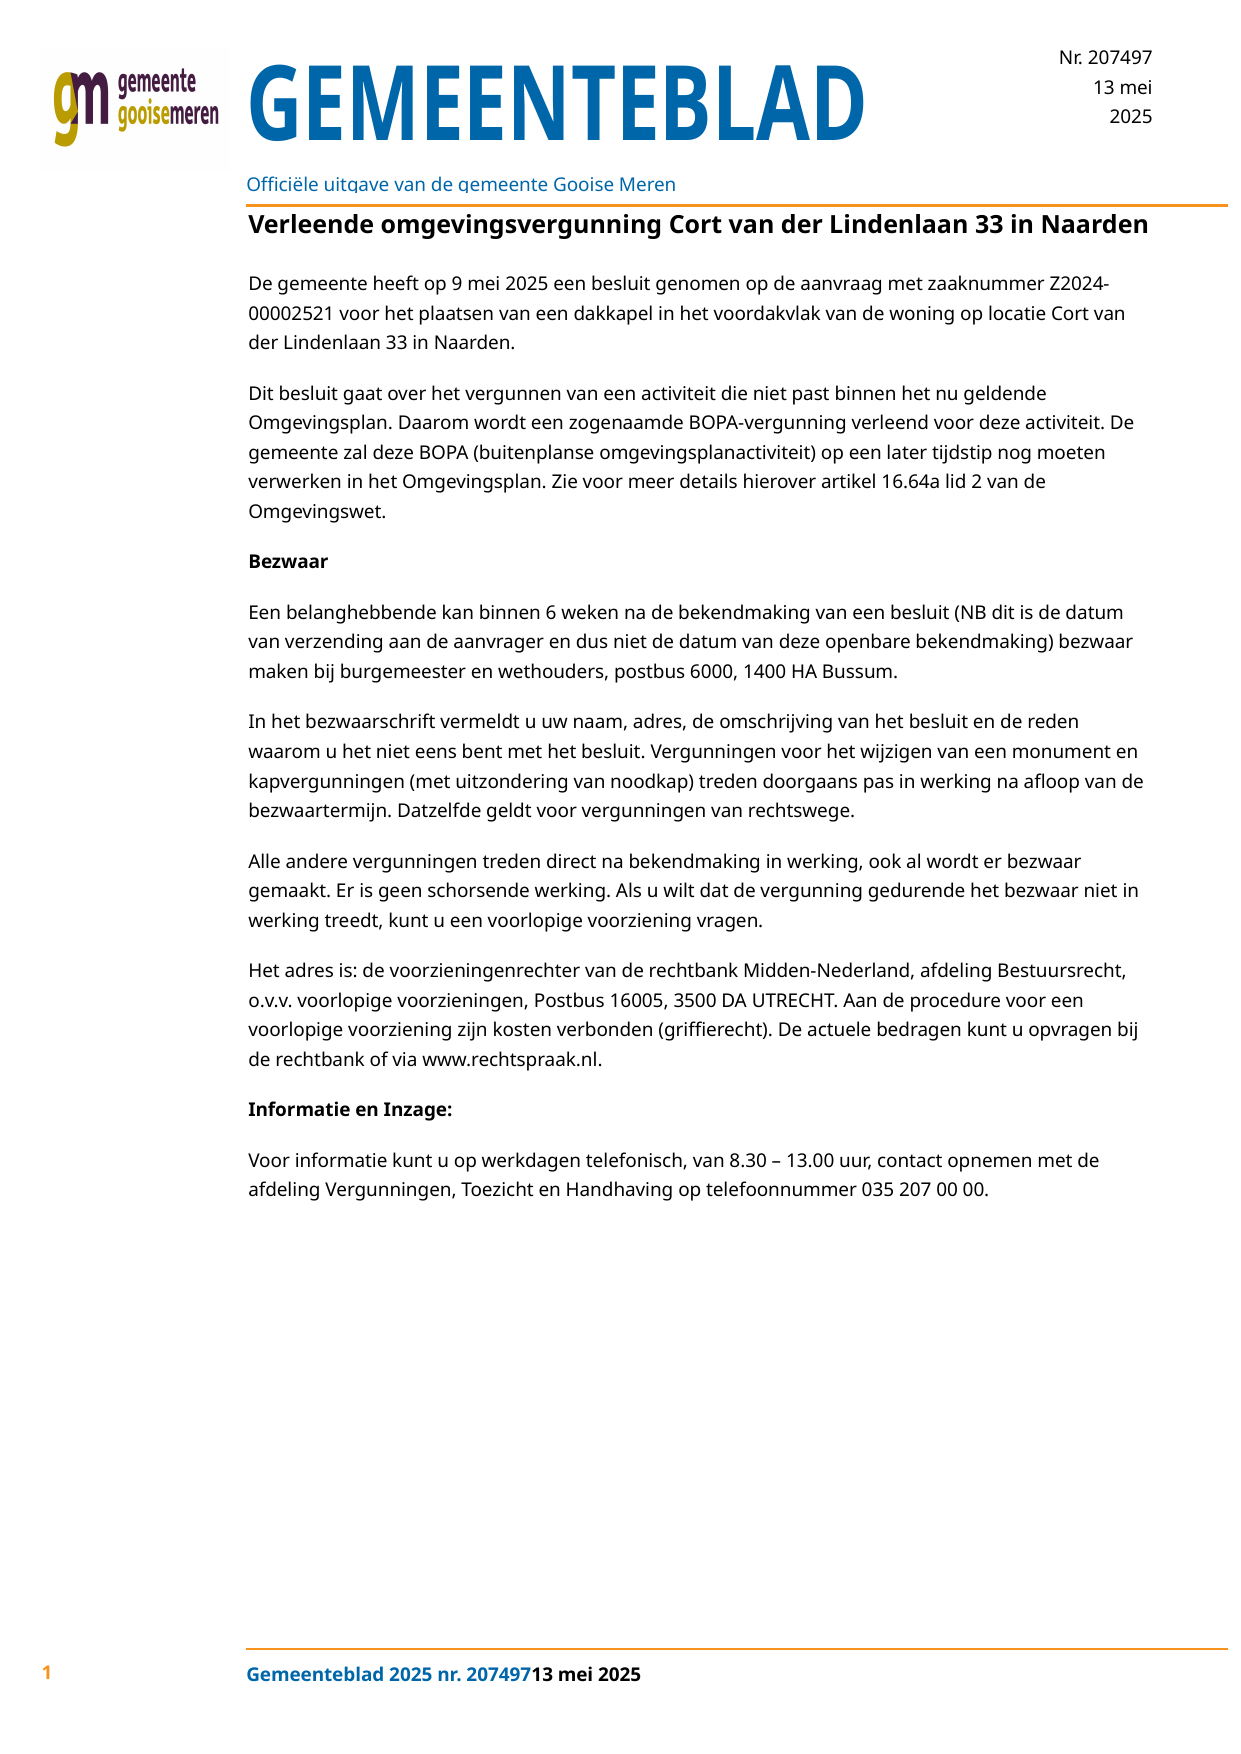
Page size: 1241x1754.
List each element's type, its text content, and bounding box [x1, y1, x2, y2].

text Bezwaar [248, 549, 1152, 574]
text Alle andere vergunningen treden direct na bekendmaking in werking, ook al wordt er bezwaar gemaakt. Er is geen schorsende werking. Als u wilt dat de vergunning gedurende het bezwaar niet in werking treedt, kunt u een voorlopige voorziening vragen. [248, 848, 1152, 933]
text Dit besluit gaat over het vergunnen van een activiteit die niet past binnen het nu geldende Omgevingsplan. Daarom wordt een zogenaamde BOPA-vergunning verleend voor deze activiteit. De gemeente zal deze BOPA (buitenplanse omgevingsplanactiviteit) op een later tijdstip nog moeten verwerken in het Omgevingsplan. Zie voor meer details hierover artikel 16.64a lid 2 van de Omgevingswet. [248, 380, 1152, 524]
text Het adres is: de voorzieningenrechter van de rechtbank Midden-Nederland, afdeling Bestuursrecht, o.v.v. voorlopige voorzieningen, Postbus 16005, 3500 DA UTRECHT. Aan de procedure voor een voorlopige voorziening zijn kosten verbonden (griffierecht). De actuele bedragen kunt u opvragen bij de rechtbank of via www.rechtspraak.nl. [248, 957, 1152, 1072]
text De gemeente heeft op 9 mei 2025 een besluit genomen op de aanvraag met zaaknummer Z2024-00002521 voor het plaatsen van een dakkapel in het voordakvlak van de woning op locatie Cort van der Lindenlaan 33 in Naarden. [248, 270, 1152, 355]
text Verleende omgevingsvergunning Cort van der Lindenlaan 33 in Naarden [248, 207, 1152, 241]
text Voor informatie kunt u op werkdagen telefonisch, van 8.30 – 13.00 uur, contact opnemen met de afdeling Vergunningen, Toezicht en Handhaving op telefoonnummer 035 207 00 00. [248, 1147, 1152, 1202]
text In het bezwaarschrift vermeldt u uw naam, adres, de omschrijving van het besluit en de reden waarom u het niet eens bent met het besluit. Vergunningen voor het wijzigen van een monument en kapvergunningen (met uitzondering van noodkap) treden doorgaans pas in werking na afloop van de bezwaartermijn. Datzelfde geldt voor vergunningen van rechtswege. [248, 709, 1152, 823]
text Informatie en Inzage: [248, 1097, 1152, 1122]
picture [41, 47, 231, 172]
text Een belanghebbende kan binnen 6 weken na de bekendmaking van een besluit (NB dit is de datum van verzending aan de aanvrager en dus niet de datum van deze openbare bekendmaking) bezwaar maken bij burgemeester en wethouders, postbus 6000, 1400 HA Bussum. [248, 599, 1152, 684]
